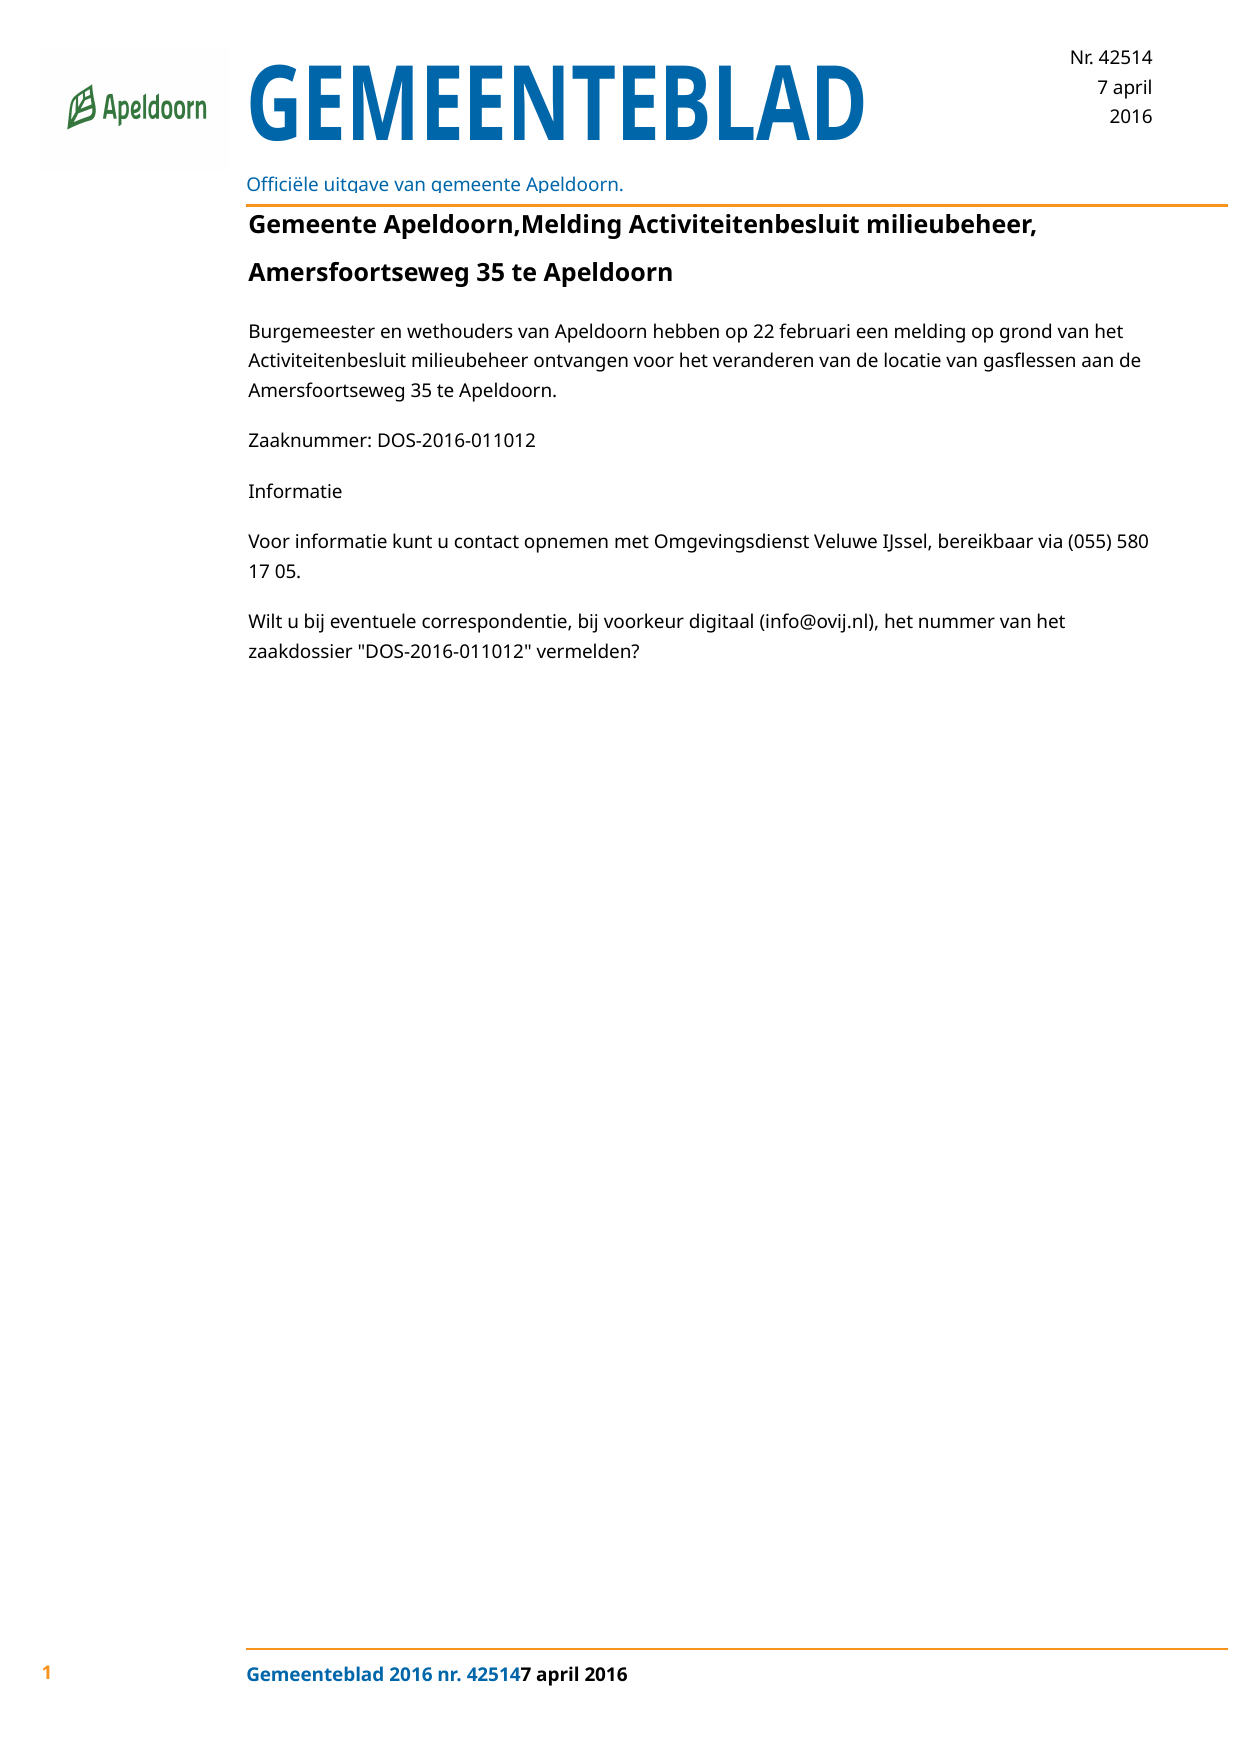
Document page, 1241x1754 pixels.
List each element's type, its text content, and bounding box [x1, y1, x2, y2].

text Gemeente Apeldoorn,Melding Activiteitenbesluit milieubeheer, Amersfoortseweg 35 te Apeldoorn [248, 207, 1152, 288]
text Voor informatie kunt u contact opnemen met Omgevingsdienst Veluwe IJssel, bereikbaar via (055) 580 17 05. [248, 528, 1152, 584]
text Burgemeester en wethouders van Apeldoorn hebben op 22 februari een melding op grond van het Activiteitenbesluit milieubeheer ontvangen voor het veranderen van de locatie van gasflessen aan de Amersfoortseweg 35 te Apeldoorn. [248, 318, 1152, 403]
text Informatie [248, 478, 1152, 504]
text Zaaknummer: DOS-2016-011012 [248, 427, 1152, 453]
picture [41, 47, 231, 172]
text Wilt u bij eventuele correspondentie, bij voorkeur digitaal (info@ovij.nl), het nummer van het zaakdossier "DOS-2016-011012" vermelden? [248, 608, 1152, 664]
